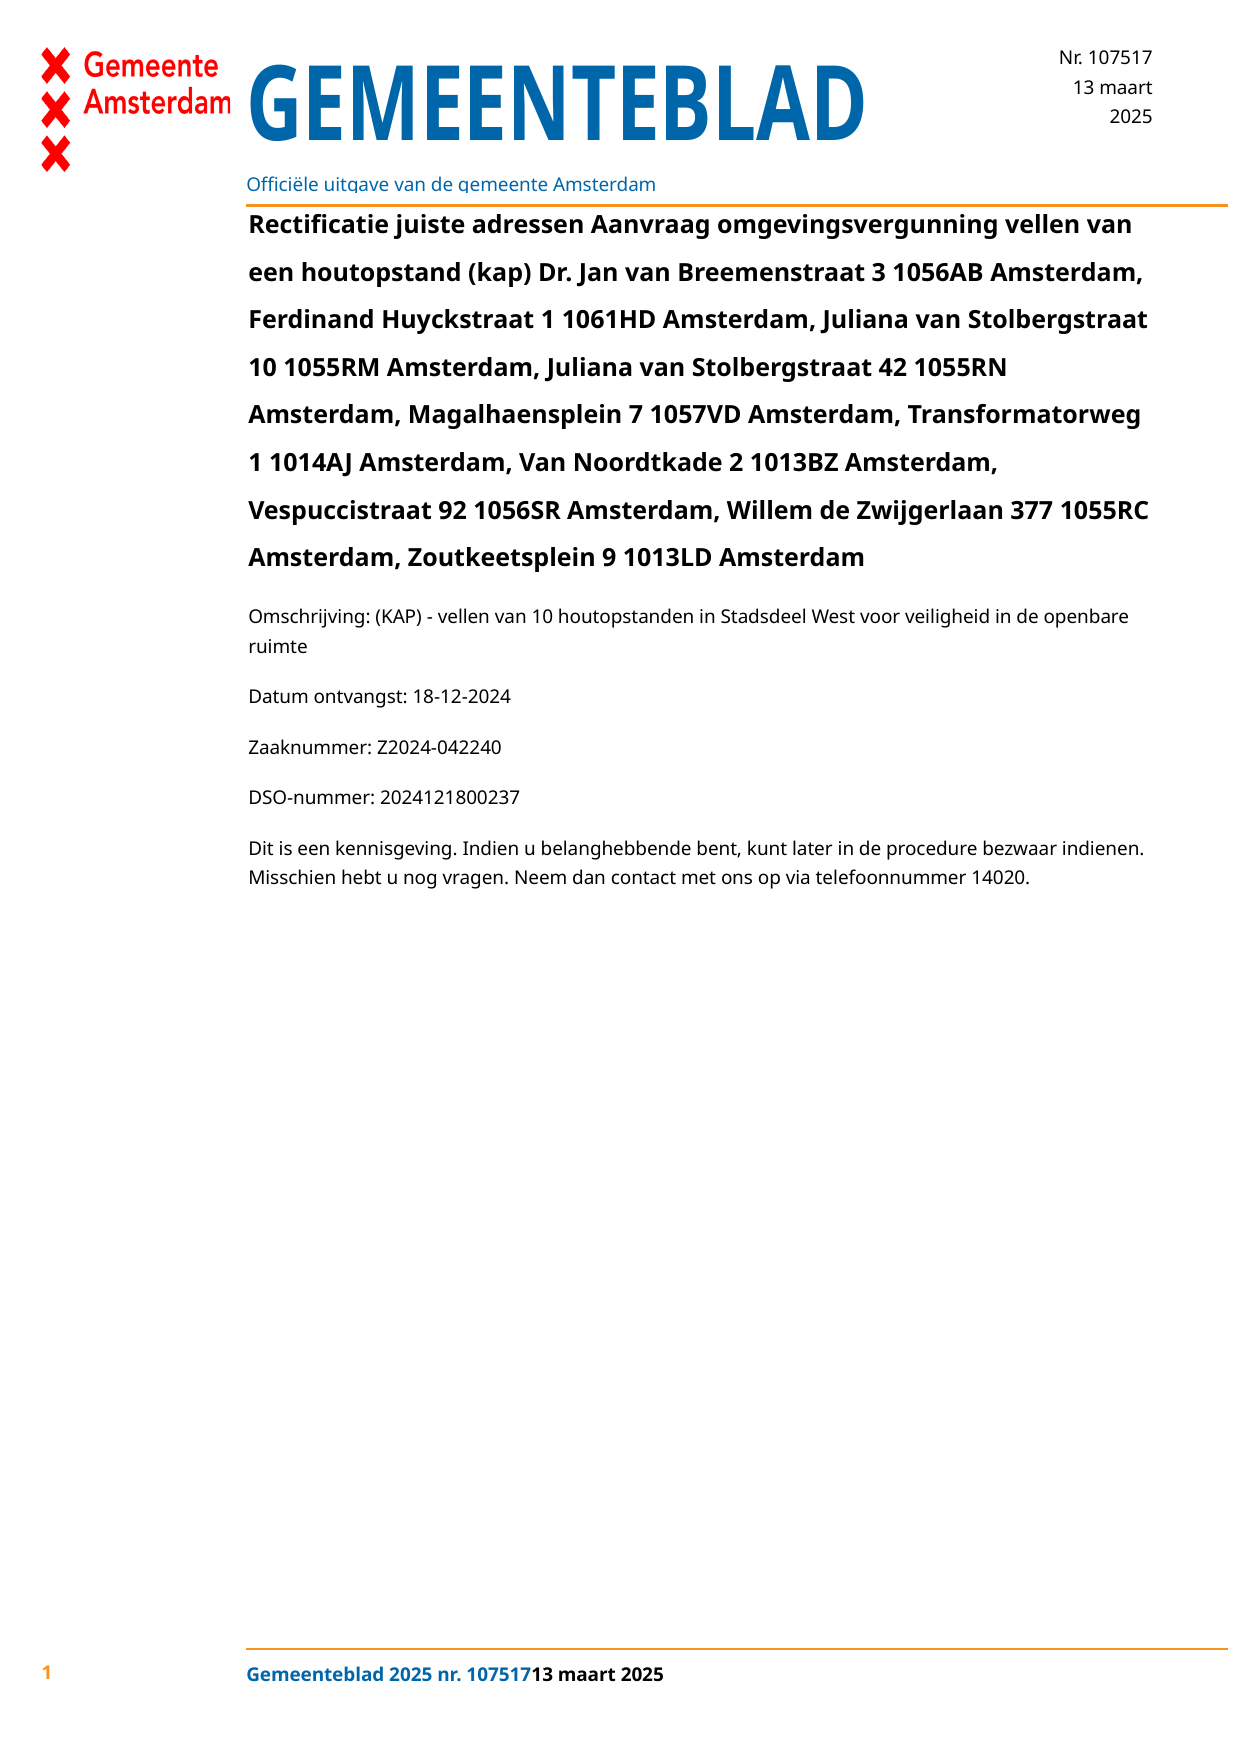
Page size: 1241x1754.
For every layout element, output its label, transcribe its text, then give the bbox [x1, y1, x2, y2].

text Datum ontvangst: 18-12-2024 [248, 683, 1152, 709]
picture [41, 47, 231, 172]
text Rectificatie juiste adressen Aanvraag omgevingsvergunning vellen van een houtopstand (kap) Dr. Jan van Breemenstraat 3 1056AB Amsterdam, Ferdinand Huyckstraat 1 1061HD Amsterdam, Juliana van Stolbergstraat 10 1055RM Amsterdam, Juliana van Stolbergstraat 42 1055RN Amsterdam, Magalhaensplein 7 1057VD Amsterdam, Transformatorweg 1 1014AJ Amsterdam, Van Noordtkade 2 1013BZ Amsterdam, Vespuccistraat 92 1056SR Amsterdam, Willem de Zwijgerlaan 377 1055RC Amsterdam, Zoutkeetsplein 9 1013LD Amsterdam [248, 207, 1152, 574]
text DSO-nummer: 2024121800237 [248, 784, 1152, 810]
text Omschrijving: (KAP) - vellen van 10 houtopstanden in Stadsdeel West voor veiligheid in de openbare ruimte [248, 603, 1152, 659]
text Dit is een kennisgeving. Indien u belanghebbende bent, kunt later in de procedure bezwaar indienen. Misschien hebt u nog vragen. Neem dan contact met ons op via telefoonnummer 14020. [248, 835, 1152, 890]
text Zaaknummer: Z2024-042240 [248, 734, 1152, 760]
